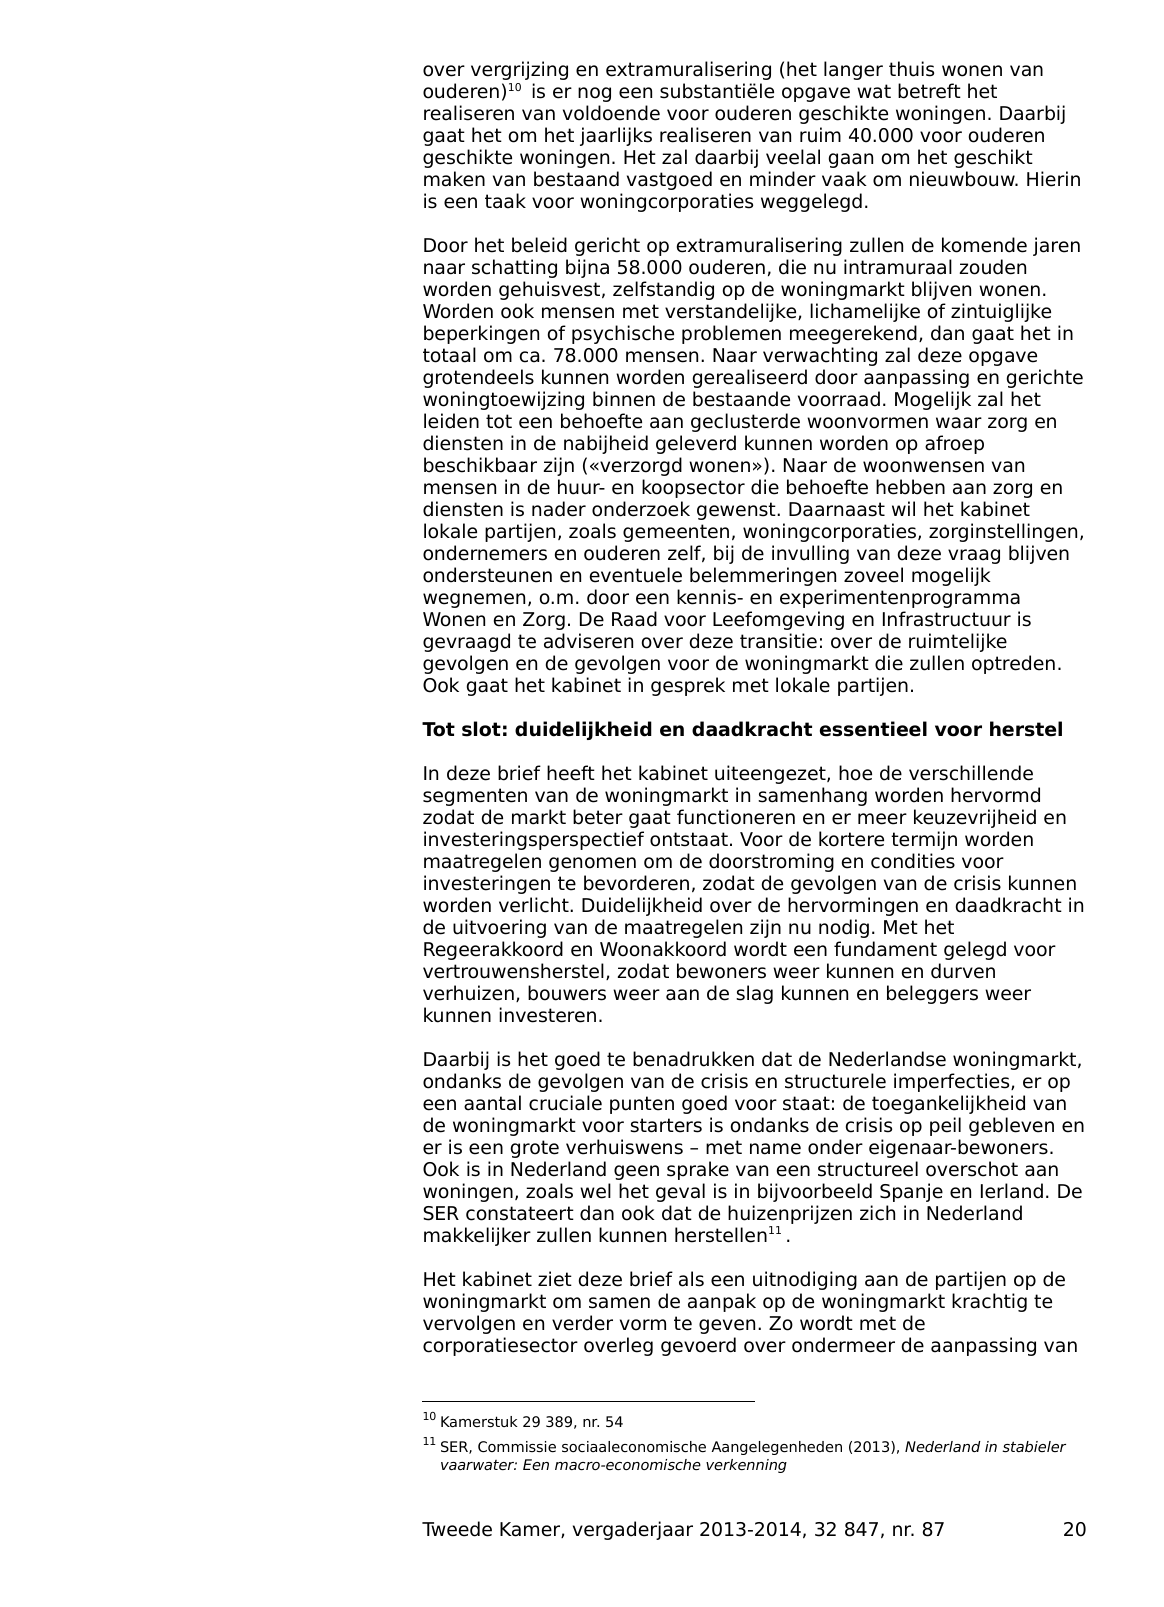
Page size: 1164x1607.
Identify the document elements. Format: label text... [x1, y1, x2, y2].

text SER, Commissie sociaaleconomische Aangelegenheden (2013), Nederland in stabieler vaarwater: Een macro-economische verkenning [422, 1435, 1087, 1474]
text over vergrijzing en extramuralisering (het langer thuis wonen van ouderen) is er nog een substantiële opgave wat betreft het realiseren van voldoende voor ouderen geschikte woningen. Daarbij gaat het om het jaarlijks realiseren van ruim 40.000 voor ouderen geschikte woningen. Het zal daarbij veelal gaan om het geschikt maken van bestaand vastgoed en minder vaak om nieuwbouw. Hierin is een taak voor woningcorporaties weggelegd. [422, 59, 1087, 213]
text Het kabinet ziet deze brief als een uitnodiging aan de partijen op de woningmarkt om samen de aanpak op de woningmarkt krachtig te vervolgen en verder vorm te geven. Zo wordt met de corporatiesector overleg gevoerd over ondermeer de aanpassing van [422, 1269, 1087, 1357]
text Kamerstuk 29 389, nr. 54 [422, 1410, 1087, 1432]
text Door het beleid gericht op extramuralisering zullen de komende jaren naar schatting bijna 58.000 ouderen, die nu intramuraal zouden worden gehuisvest, zelfstandig op de woningmarkt blijven wonen. Worden ook mensen met verstandelijke, lichamelijke of zintuiglijke beperkingen of psychische problemen meegerekend, dan gaat het in totaal om ca. 78.000 mensen. Naar verwachting zal deze opgave grotendeels kunnen worden gerealiseerd door aanpassing en gerichte woningtoewijzing binnen de bestaande voorraad. Mogelijk zal het leiden tot een behoefte aan geclusterde woonvormen waar zorg en diensten in de nabijheid geleverd kunnen worden op afroep beschikbaar zijn («verzorgd wonen»). Naar de woonwensen van mensen in de huur- en koopsector die behoefte hebben aan zorg en diensten is nader onderzoek gewenst. Daarnaast wil het kabinet lokale partijen, zoals gemeenten, woningcorporaties, zorginstellingen, ondernemers en ouderen zelf, bij de invulling van deze vraag blijven ondersteunen en eventuele belemmeringen zoveel mogelijk wegnemen, o.m. door een kennis- en experimentenprogramma Wonen en Zorg. De Raad voor Leefomgeving en Infrastructuur is gevraagd te adviseren over deze transitie: over de ruimtelijke gevolgen en de gevolgen voor de woningmarkt die zullen optreden. Ook gaat het kabinet in gesprek met lokale partijen. [422, 235, 1087, 697]
text Daarbij is het goed te benadrukken dat de Nederlandse woningmarkt, ondanks de gevolgen van de crisis en structurele imperfecties, er op een aantal cruciale punten goed voor staat: de toegankelijkheid van de woningmarkt voor starters is ondanks de crisis op peil gebleven en er is een grote verhuiswens – met name onder eigenaar-bewoners. Ook is in Nederland geen sprake van een structureel overschot aan woningen, zoals wel het geval is in bijvoorbeeld Spanje en Ierland. De SER constateert dan ook dat de huizenprijzen zich in Nederland makkelijker zullen kunnen herstellen. [422, 1049, 1087, 1247]
text In deze brief heeft het kabinet uiteengezet, hoe de verschillende segmenten van de woningmarkt in samenhang worden hervormd zodat de markt beter gaat functioneren en er meer keuzevrijheid en investeringsperspectief ontstaat. Voor de kortere termijn worden maatregelen genomen om de doorstroming en condities voor investeringen te bevorderen, zodat de gevolgen van de crisis kunnen worden verlicht. Duidelijkheid over de hervormingen en daadkracht in de uitvoering van de maatregelen zijn nu nodig. Met het Regeerakkoord en Woonakkoord wordt een fundament gelegd voor vertrouwensherstel, zodat bewoners weer kunnen en durven verhuizen, bouwers weer aan de slag kunnen en beleggers weer kunnen investeren. [422, 763, 1087, 1027]
subtitle Tot slot: duidelijkheid en daadkracht essentieel voor herstel [422, 719, 1087, 741]
